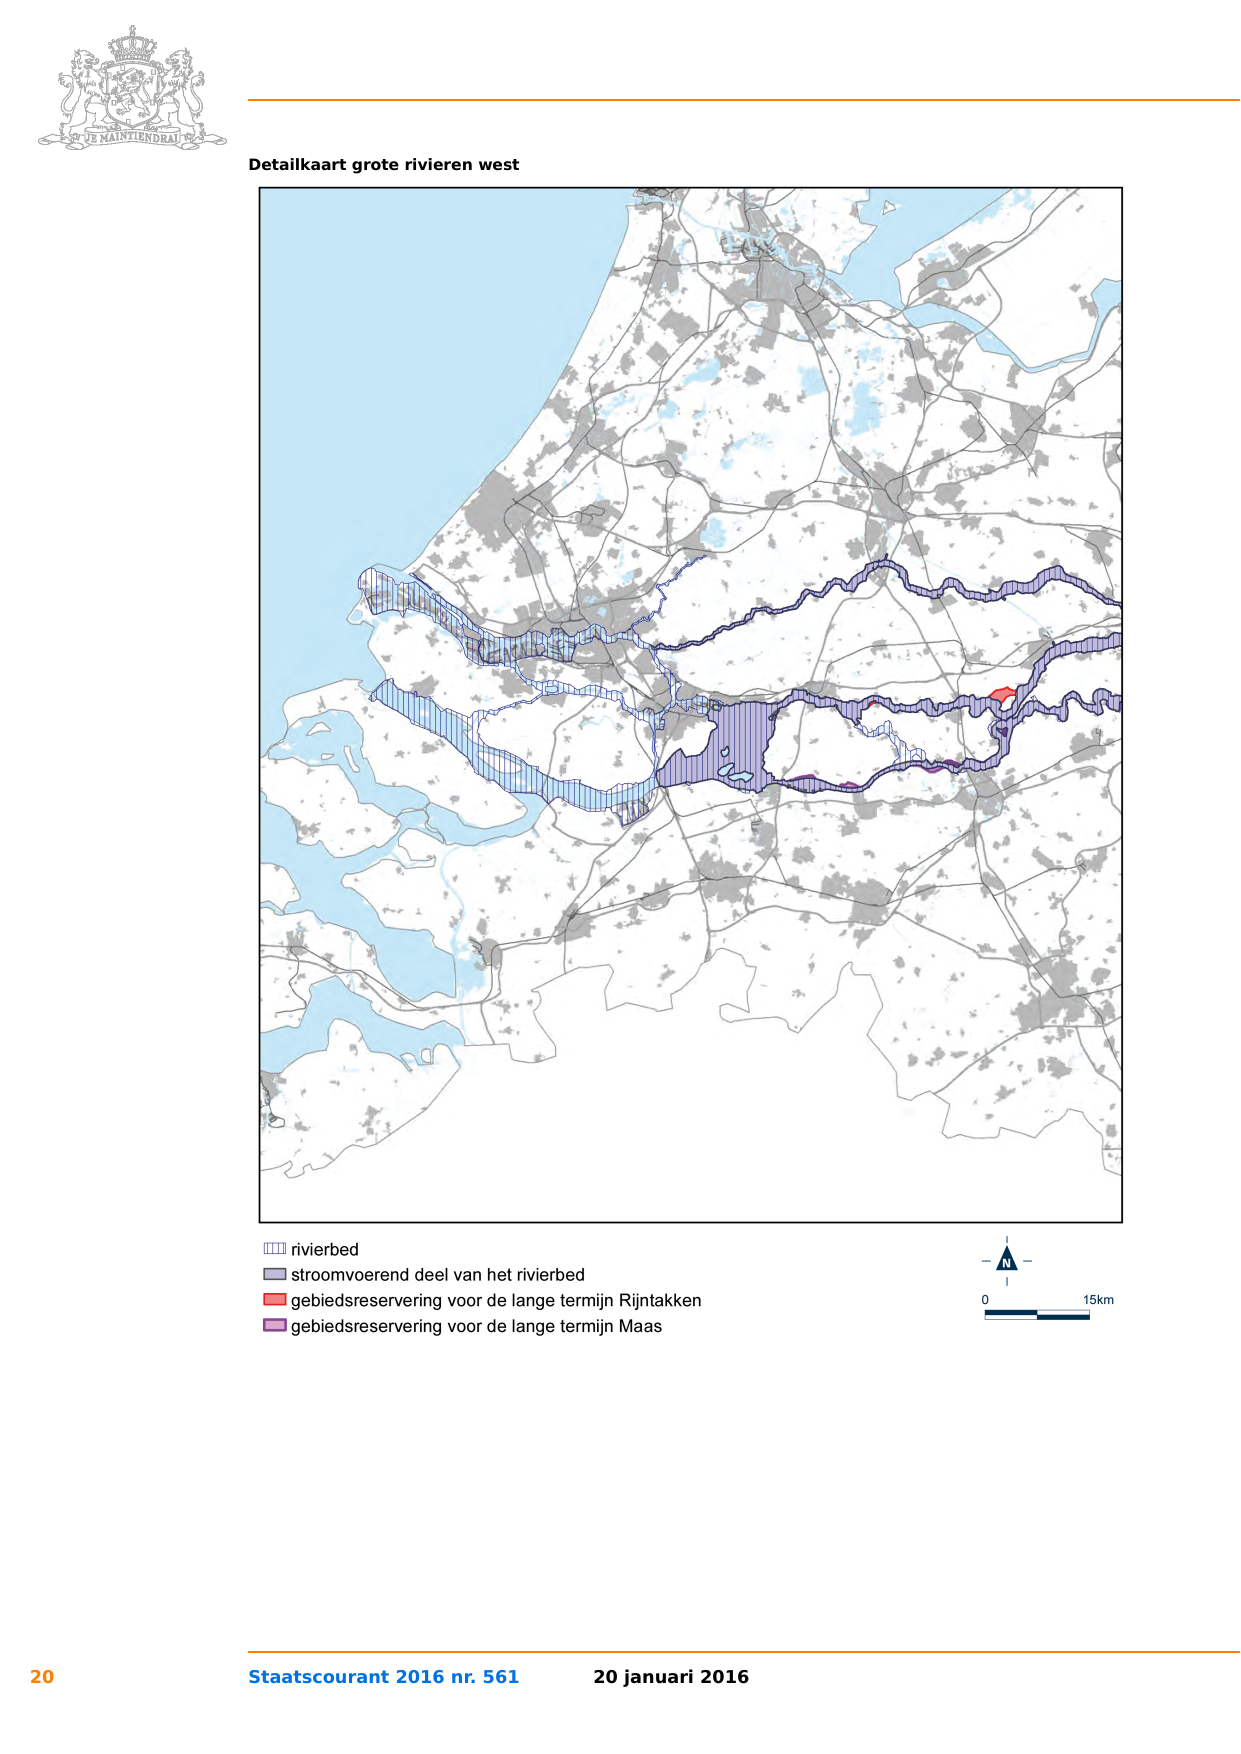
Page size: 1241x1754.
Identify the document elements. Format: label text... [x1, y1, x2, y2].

picture [248, 185, 1134, 1337]
picture [38, 25, 227, 150]
text Detailkaart grote rivieren west [248, 156, 1134, 174]
